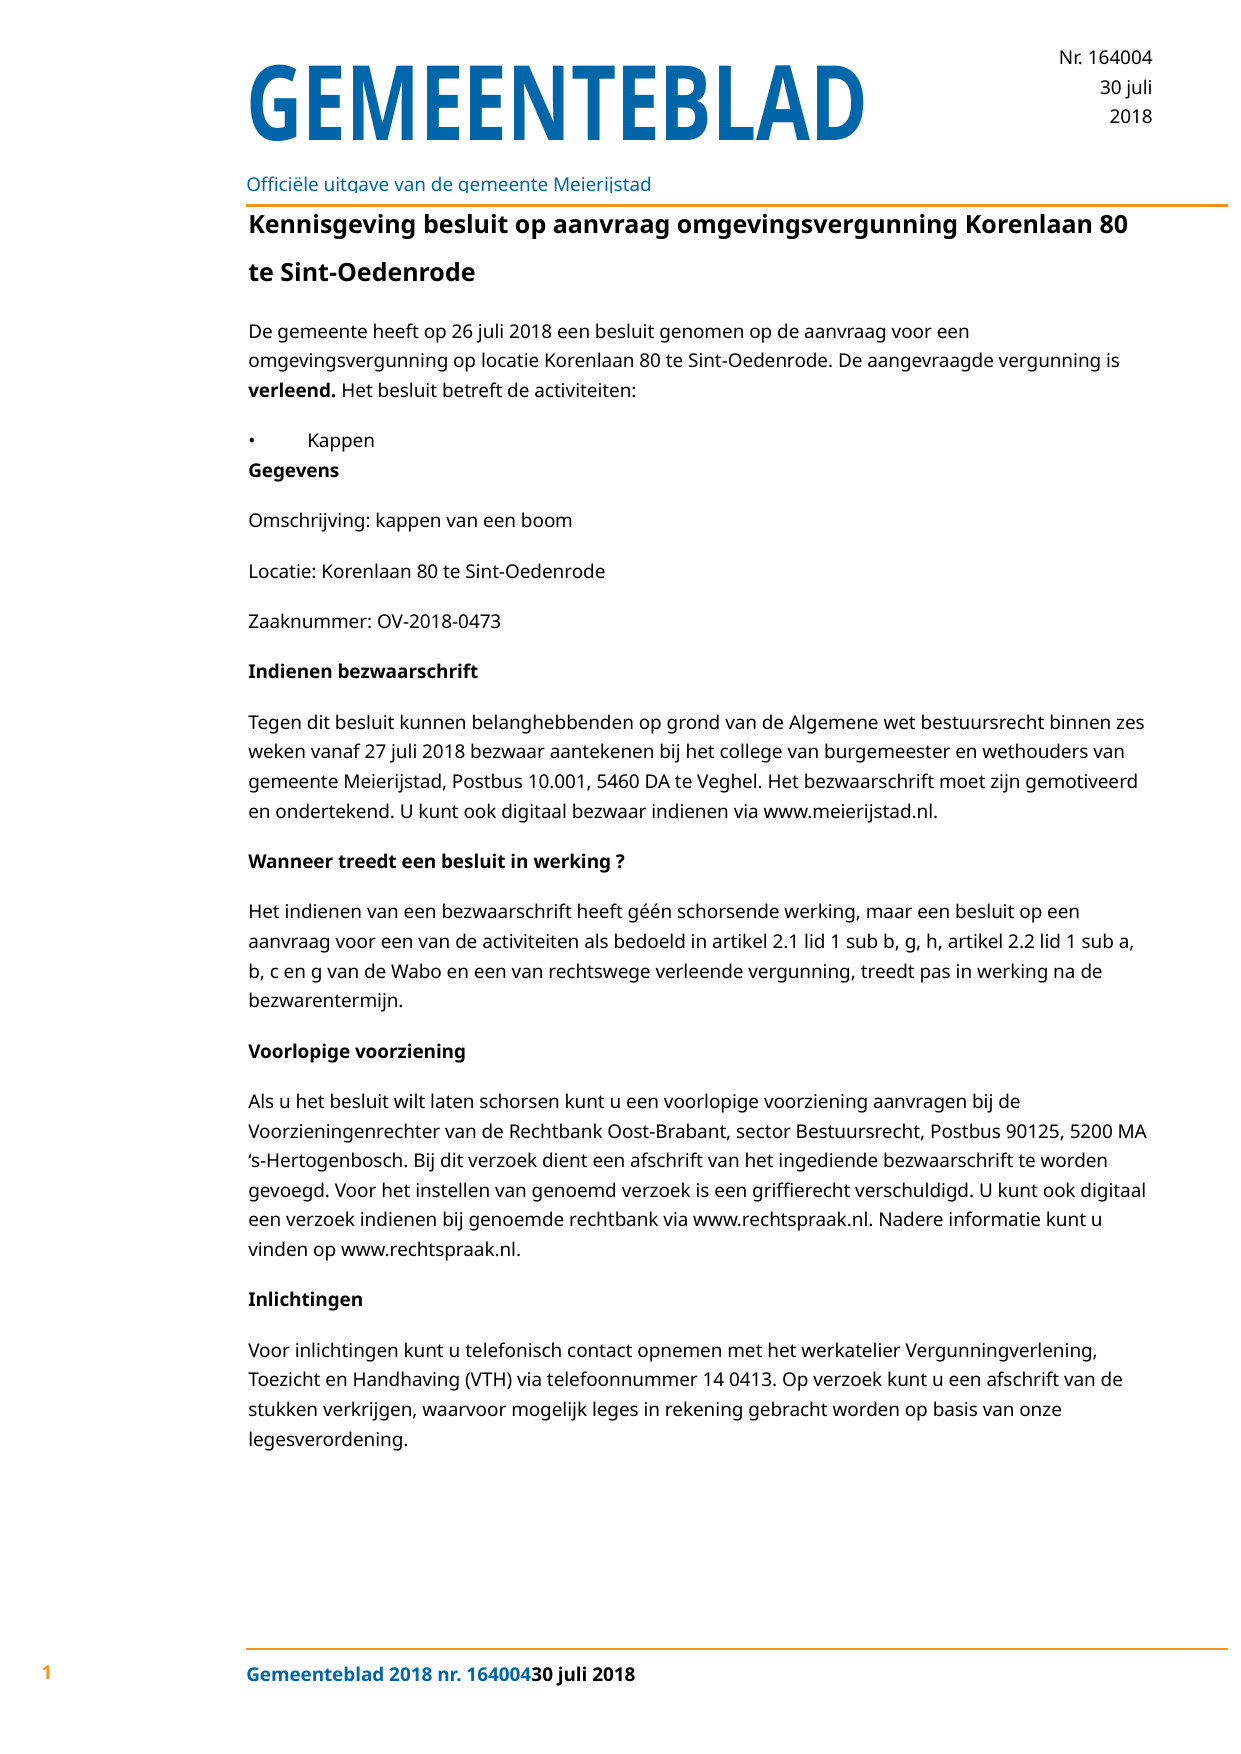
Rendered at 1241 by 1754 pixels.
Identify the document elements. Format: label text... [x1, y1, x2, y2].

text Gegevens [248, 457, 1152, 483]
text Zaaknummer: OV-2018-0473 [248, 608, 1152, 634]
text Inlichtingen [248, 1287, 1152, 1312]
text Tegen dit besluit kunnen belanghebbenden op grond van de Algemene wet bestuursrecht binnen zes weken vanaf 27 juli 2018 bezwaar aantekenen bij het college van burgemeester en wethouders van gemeente Meierijstad, Postbus 10.001, 5460 DA te Veghel. Het bezwaarschrift moet zijn gemotiveerd en ondertekend. U kunt ook digitaal bezwaar indienen via www.meierijstad.nl. [248, 709, 1152, 824]
text Indienen bezwaarschrift [248, 659, 1152, 684]
text Voor inlichtingen kunt u telefonisch contact opnemen met het werkatelier Vergunningverlening, Toezicht en Handhaving (VTH) via telefoonnummer 14 0413. Op verzoek kunt u een afschrift van de stukken verkrijgen, waarvoor mogelijk leges in rekening gebracht worden op basis van onze legesverordening. [248, 1337, 1152, 1452]
text Kennisgeving besluit op aanvraag omgevingsvergunning Korenlaan 80 te Sint-Oedenrode [248, 207, 1152, 288]
picture [41, 47, 231, 172]
text Het indienen van een bezwaarschrift heeft géén schorsende werking, maar een besluit op een aanvraag voor een van de activiteiten als bedoeld in artikel 2.1 lid 1 sub b, g, h, artikel 2.2 lid 1 sub a, b, c en g van de Wabo en een van rechtswege verleende vergunning, treedt pas in werking na de bezwarentermijn. [248, 899, 1152, 1013]
text Locatie: Korenlaan 80 te Sint-Oedenrode [248, 558, 1152, 584]
list Kappen [248, 427, 1152, 453]
text Wanneer treedt een besluit in werking ? [248, 848, 1152, 874]
text Omschrijving: kappen van een boom [248, 507, 1152, 533]
text De gemeente heeft op 26 juli 2018 een besluit genomen op de aanvraag voor een omgevingsvergunning op locatie Korenlaan 80 te Sint-Oedenrode. De aangevraagde vergunning is verleend. Het besluit betreft de activiteiten: [248, 318, 1152, 403]
text Voorlopige voorziening [248, 1038, 1152, 1064]
text Als u het besluit wilt laten schorsen kunt u een voorlopige voorziening aanvragen bij de Voorzieningenrechter van de Rechtbank Oost-Brabant, sector Bestuursrecht, Postbus 90125, 5200 MA ‘s-Hertogenbosch. Bij dit verzoek dient een afschrift van het ingediende bezwaarschrift te worden gevoegd. Voor het instellen van genoemd verzoek is een griffierecht verschuldigd. U kunt ook digitaal een verzoek indienen bij genoemde rechtbank via www.rechtspraak.nl. Nadere informatie kunt u vinden op www.rechtspraak.nl. [248, 1088, 1152, 1262]
